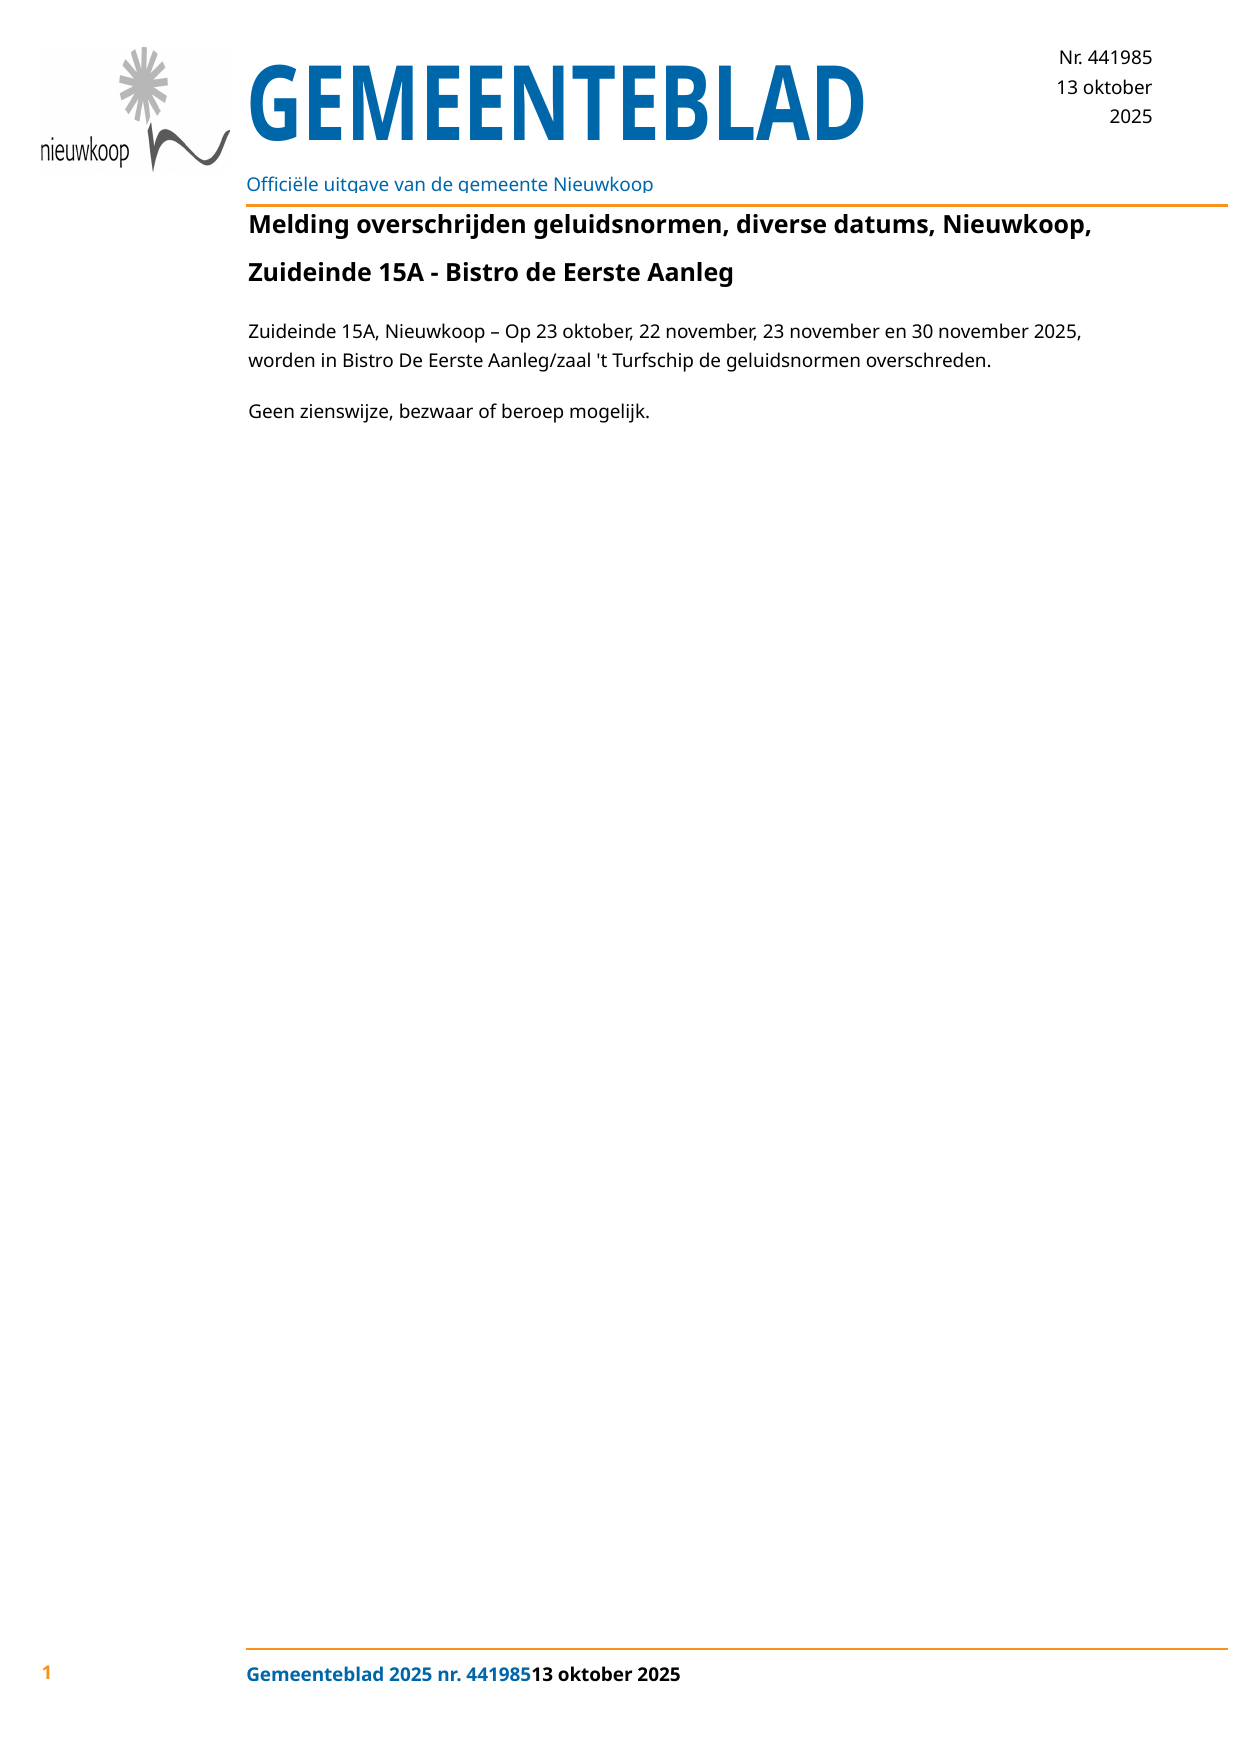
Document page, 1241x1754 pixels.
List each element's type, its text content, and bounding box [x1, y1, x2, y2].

text Zuideinde 15A, Nieuwkoop – Op 23 oktober, 22 november, 23 november en 30 november 2025, worden in Bistro De Eerste Aanleg/zaal 't Turfschip de geluidsnormen overschreden. [248, 318, 1152, 373]
text Geen zienswijze, bezwaar of beroep mogelijk. [248, 398, 1152, 424]
picture [41, 47, 231, 172]
text Melding overschrijden geluidsnormen, diverse datums, Nieuwkoop, Zuideinde 15A - Bistro de Eerste Aanleg [248, 207, 1152, 288]
